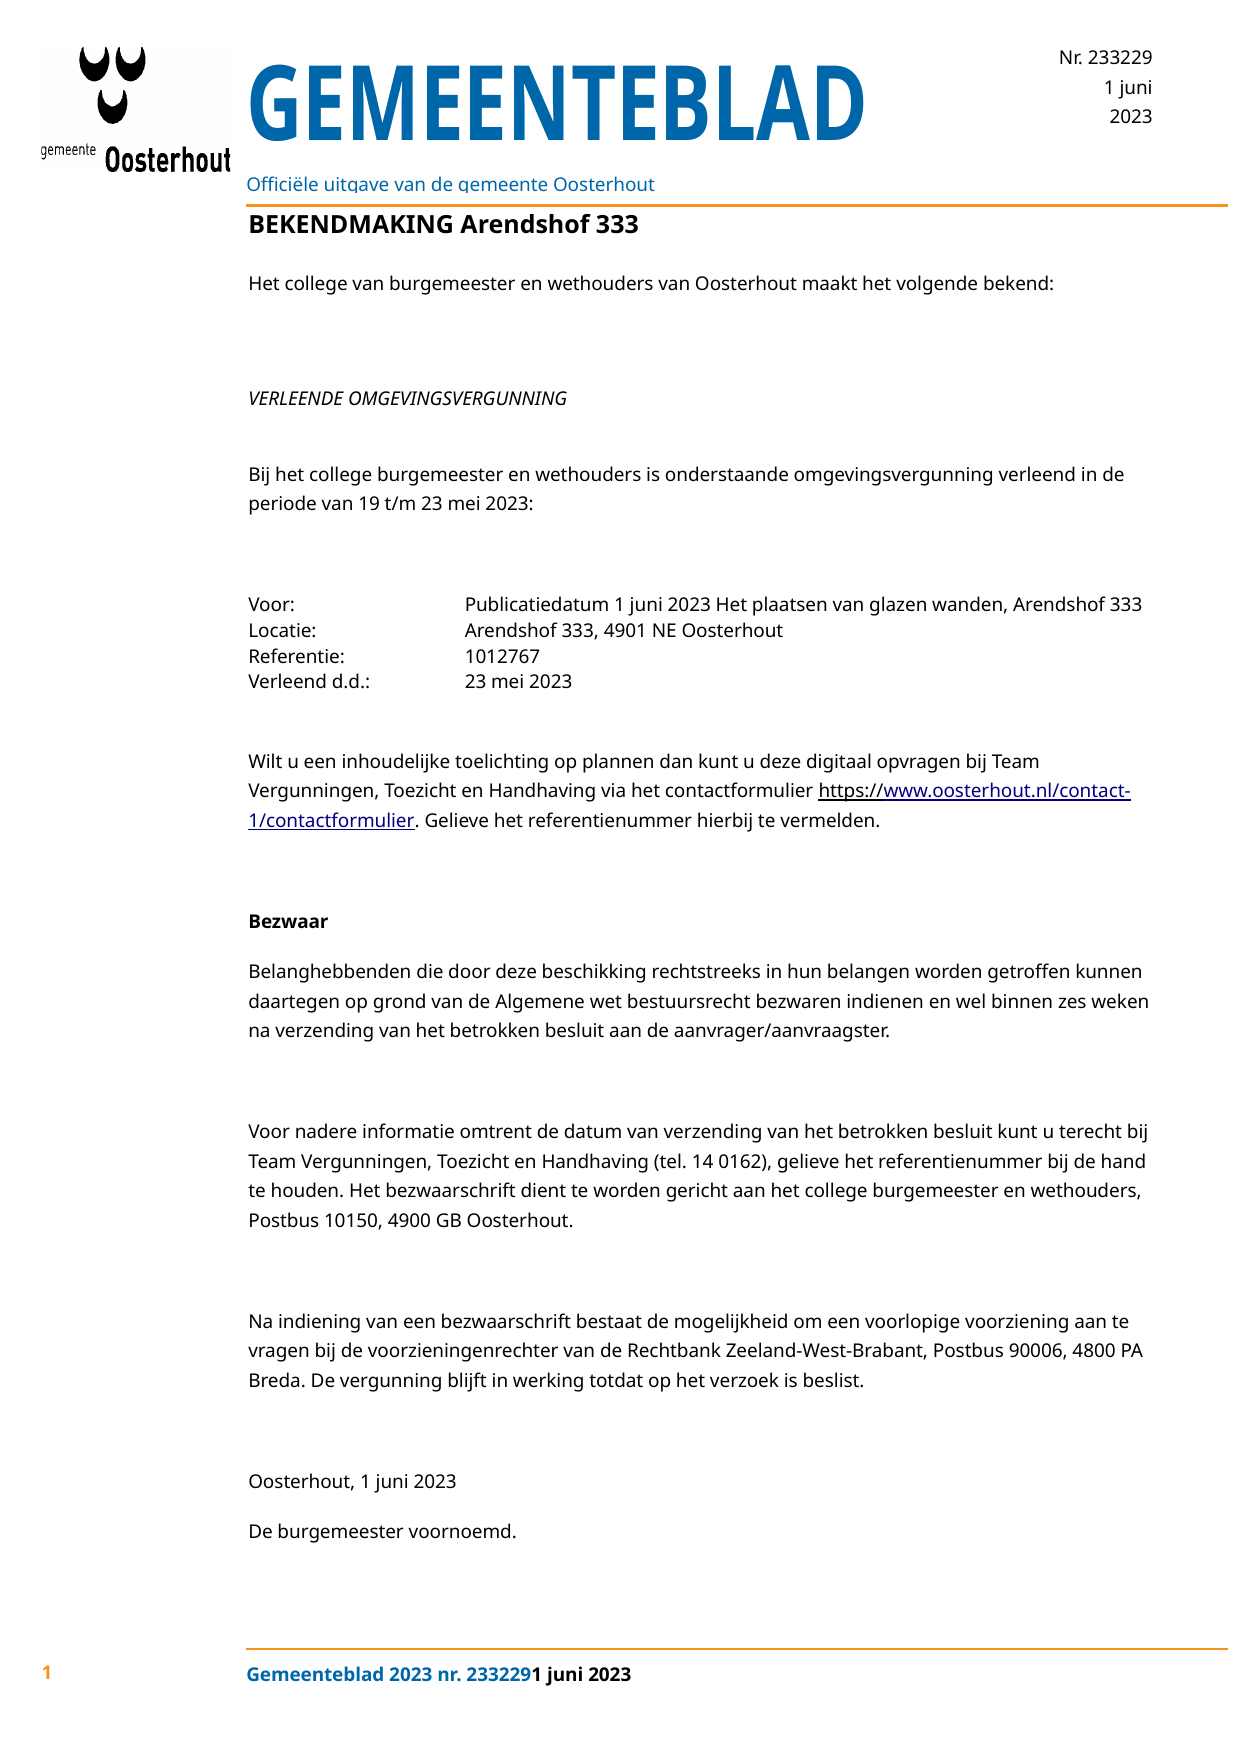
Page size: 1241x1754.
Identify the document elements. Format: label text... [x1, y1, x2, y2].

text Na indiening van een bezwaarschrift bestaat de mogelijkheid om een voorlopige voorziening aan te vragen bij de voorzieningenrechter van de Rechtbank Zeeland-West-Brabant, Postbus 90006, 4800 PA Breda. De vergunning blijft in werking totdat op het verzoek is beslist. [248, 1308, 1152, 1393]
table_header Voor: [248, 591, 464, 617]
text Belanghebbenden die door deze beschikking rechtstreeks in hun belangen worden getroffen kunnen daartegen op grond van de Algemene wet bestuursrecht bezwaren indienen en wel binnen zes weken na verzending van het betrokken besluit aan de aanvrager/aanvraagster. [248, 958, 1152, 1043]
table_cell Referentie: [248, 643, 464, 668]
table_cell 1012767 [465, 643, 1152, 668]
text Het college van burgemeester en wethouders van Oosterhout maakt het volgende bekend: [248, 270, 1152, 296]
table_cell Verleend d.d.: [248, 669, 464, 694]
text Bezwaar [248, 908, 1152, 934]
text VERLEENDE OMGEVINGSVERGUNNING [248, 385, 1152, 410]
text Bij het college burgemeester en wethouders is onderstaande omgevingsvergunning verleend in de periode van 19 t/m 23 mei 2023: [248, 461, 1152, 516]
text Wilt u een inhoudelijke toelichting op plannen dan kunt u deze digitaal opvragen bij Team Vergunningen, Toezicht en Handhaving via het contactformulier https://www.oosterhout.nl/contact-1/contactformulier. Gelieve het referentienummer hierbij te vermelden. [248, 748, 1152, 833]
picture [41, 47, 231, 172]
text BEKENDMAKING Arendshof 333 [248, 207, 1152, 241]
text Voor nadere informatie omtrent de datum van verzending van het betrokken besluit kunt u terecht bij Team Vergunningen, Toezicht en Handhaving (tel. 14 0162), gelieve het referentienummer bij de hand te houden. Het bezwaarschrift dient te worden gericht aan het college burgemeester en wethouders, Postbus 10150, 4900 GB Oosterhout. [248, 1118, 1152, 1233]
table_header Publicatiedatum 1 juni 2023 Het plaatsen van glazen wanden, Arendshof 333 [465, 591, 1152, 617]
table_cell Locatie: [248, 617, 464, 643]
text Oosterhout, 1 juni 2023 [248, 1468, 1152, 1494]
table_cell 23 mei 2023 [465, 669, 1152, 694]
table_cell Arendshof 333, 4901 NE Oosterhout [465, 617, 1152, 643]
text De burgemeester voornoemd. [248, 1518, 1152, 1544]
